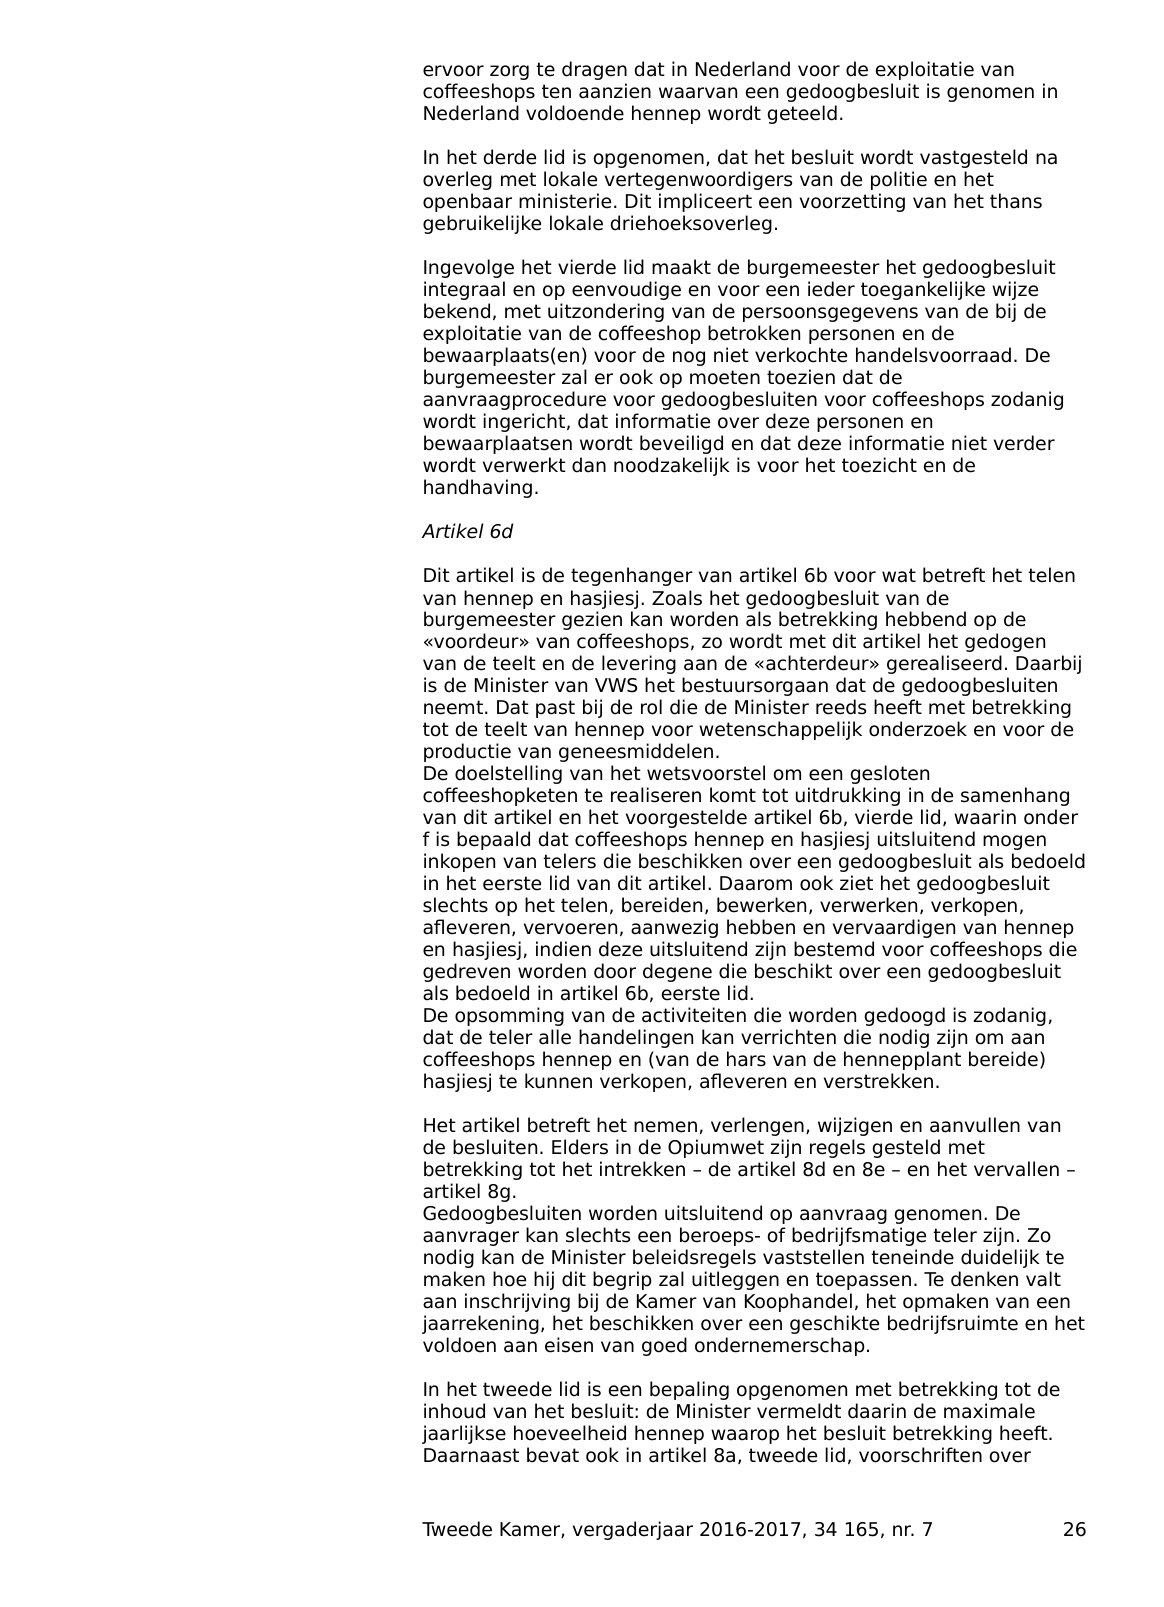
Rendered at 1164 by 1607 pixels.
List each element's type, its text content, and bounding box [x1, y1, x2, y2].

text Ingevolge het vierde lid maakt de burgemeester het gedoogbesluit integraal en op eenvoudige en voor een ieder toegankelijke wijze bekend, met uitzondering van de persoonsgegevens van de bij de exploitatie van de coffeeshop betrokken personen en de bewaarplaats(en) voor de nog niet verkochte handelsvoorraad. De burgemeester zal er ook op moeten toezien dat de aanvraagprocedure voor gedoogbesluiten voor coffeeshops zodanig wordt ingericht, dat informatie over deze personen en bewaarplaatsen wordt beveiligd en dat deze informatie niet verder wordt verwerkt dan noodzakelijk is voor het toezicht en de handhaving. [422, 257, 1087, 499]
text ervoor zorg te dragen dat in Nederland voor de exploitatie van coffeeshops ten aanzien waarvan een gedoogbesluit is genomen in Nederland voldoende hennep wordt geteeld. [422, 59, 1087, 125]
text Het artikel betreft het nemen, verlengen, wijzigen en aanvullen van de besluiten. Elders in de Opiumwet zijn regels gesteld met betrekking tot het intrekken – de artikel 8d en 8e – en het vervallen – artikel 8g. [422, 1115, 1087, 1203]
text In het tweede lid is een bepaling opgenomen met betrekking tot de inhoud van het besluit: de Minister vermeldt daarin de maximale jaarlijkse hoeveelheid hennep waarop het besluit betrekking heeft. Daarnaast bevat ook in artikel 8a, tweede lid, voorschriften over [422, 1379, 1087, 1467]
text Dit artikel is de tegenhanger van artikel 6b voor wat betreft het telen van hennep en hasjiesj. Zoals het gedoogbesluit van de burgemeester gezien kan worden als betrekking hebbend op de «voordeur» van coffeeshops, zo wordt met dit artikel het gedogen van de teelt en de levering aan de «achterdeur» gerealiseerd. Daarbij is de Minister van VWS het bestuursorgaan dat de gedoogbesluiten neemt. Dat past bij de rol die de Minister reeds heeft met betrekking tot de teelt van hennep voor wetenschappelijk onderzoek en voor de productie van geneesmiddelen. [422, 565, 1087, 763]
text De opsomming van de activiteiten die worden gedoogd is zodanig, dat de teler alle handelingen kan verrichten die nodig zijn om aan coffeeshops hennep en (van de hars van de hennepplant bereide) hasjiesj te kunnen verkopen, afleveren en verstrekken. [422, 1005, 1087, 1093]
text In het derde lid is opgenomen, dat het besluit wordt vastgesteld na overleg met lokale vertegenwoordigers van de politie en het openbaar ministerie. Dit impliceert een voorzetting van het thans gebruikelijke lokale driehoeksoverleg. [422, 147, 1087, 235]
text De doelstelling van het wetsvoorstel om een gesloten coffeeshopketen te realiseren komt tot uitdrukking in de samenhang van dit artikel en het voorgestelde artikel 6b, vierde lid, waarin onder f is bepaald dat coffeeshops hennep en hasjiesj uitsluitend mogen inkopen van telers die beschikken over een gedoogbesluit als bedoeld in het eerste lid van dit artikel. Daarom ook ziet het gedoogbesluit slechts op het telen, bereiden, bewerken, verwerken, verkopen, afleveren, vervoeren, aanwezig hebben en vervaardigen van hennep en hasjiesj, indien deze uitsluitend zijn bestemd voor coffeeshops die gedreven worden door degene die beschikt over een gedoogbesluit als bedoeld in artikel 6b, eerste lid. [422, 763, 1087, 1005]
subtitle Artikel 6d [422, 521, 1087, 543]
text Gedoogbesluiten worden uitsluitend op aanvraag genomen. De aanvrager kan slechts een beroeps- of bedrijfsmatige teler zijn. Zo nodig kan de Minister beleidsregels vaststellen teneinde duidelijk te maken hoe hij dit begrip zal uitleggen en toepassen. Te denken valt aan inschrijving bij de Kamer van Koophandel, het opmaken van een jaarrekening, het beschikken over een geschikte bedrijfsruimte en het voldoen aan eisen van goed ondernemerschap. [422, 1203, 1087, 1357]
